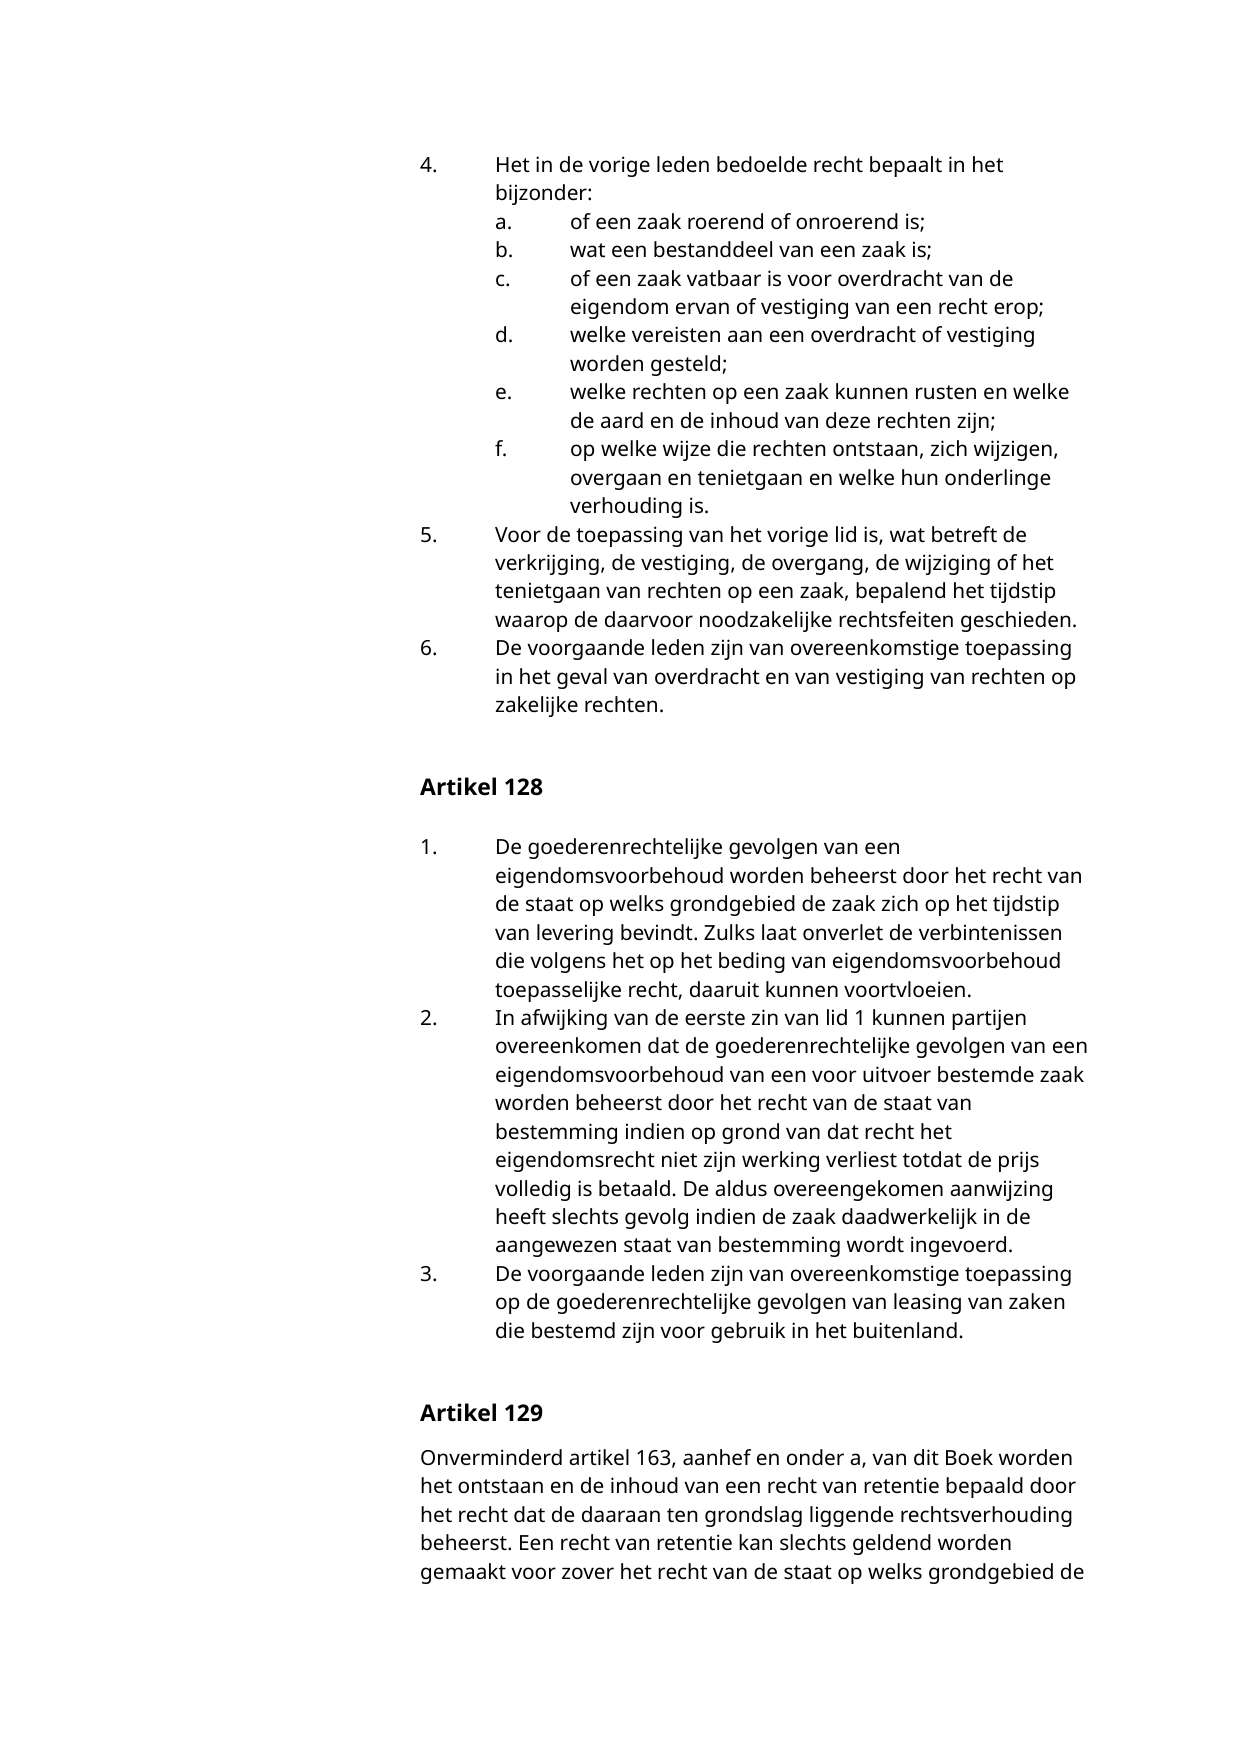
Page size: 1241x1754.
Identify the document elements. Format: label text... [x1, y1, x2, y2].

list of een zaak vatbaar is voor overdracht van de eigendom ervan of vestiging van een recht erop; [495, 264, 1090, 321]
subtitle Artikel 129 [420, 1397, 1090, 1428]
list wat een bestanddeel van een zaak is; [495, 235, 1090, 264]
list welke vereisten aan een overdracht of vestiging worden gesteld; [495, 321, 1090, 377]
list of een zaak roerend of onroerend is; [495, 207, 1090, 235]
list De voorgaande leden zijn van overeenkomstige toepassing op de goederenrechtelijke gevolgen van leasing van zaken die bestemd zijn voor gebruik in het buitenland. [420, 1259, 1090, 1344]
list welke rechten op een zaak kunnen rusten en welke de aard en de inhoud van deze rechten zijn; [495, 377, 1090, 434]
text Onverminderd artikel 163, aanhef en onder a, van dit Boek worden het ontstaan en de inhoud van een recht van retentie bepaald door het recht dat de daaraan ten grondslag liggende rechtsverhouding beheerst. Een recht van retentie kan slechts geldend worden gemaakt voor zover het recht van de staat op welks grondgebied de [420, 1443, 1090, 1585]
list Het in de vorige leden bedoelde recht bepaalt in het bijzonder: [420, 150, 1090, 207]
list De voorgaande leden zijn van overeenkomstige toepassing in het geval van overdracht en van vestiging van rechten op zakelijke rechten. [420, 633, 1090, 719]
list Voor de toepassing van het vorige lid is, wat betreft de verkrijging, de vestiging, de overgang, de wijziging of het tenietgaan van rechten op een zaak, bepalend het tijdstip waarop de daarvoor noodzakelijke rechtsfeiten geschieden. [420, 520, 1090, 633]
list op welke wijze die rechten ontstaan, zich wijzigen, overgaan en tenietgaan en welke hun onderlinge verhouding is. [495, 434, 1090, 520]
list In afwijking van de eerste zin van lid 1 kunnen partijen overeenkomen dat de goederenrechtelijke gevolgen van een eigendomsvoorbehoud van een voor uitvoer bestemde zaak worden beheerst door het recht van de staat van bestemming indien op grond van dat recht het eigendomsrecht niet zijn werking verliest totdat de prijs volledig is betaald. De aldus overeengekomen aanwijzing heeft slechts gevolg indien de zaak daadwerkelijk in de aangewezen staat van bestemming wordt ingevoerd. [420, 1003, 1090, 1259]
subtitle Artikel 128 [420, 771, 1090, 802]
list De goederenrechtelijke gevolgen van een eigendomsvoorbehoud worden beheerst door het recht van de staat op welks grondgebied de zaak zich op het tijdstip van levering bevindt. Zulks laat onverlet de verbintenissen die volgens het op het beding van eigendomsvoorbehoud toepasselijke recht, daaruit kunnen voortvloeien. [420, 832, 1090, 1003]
